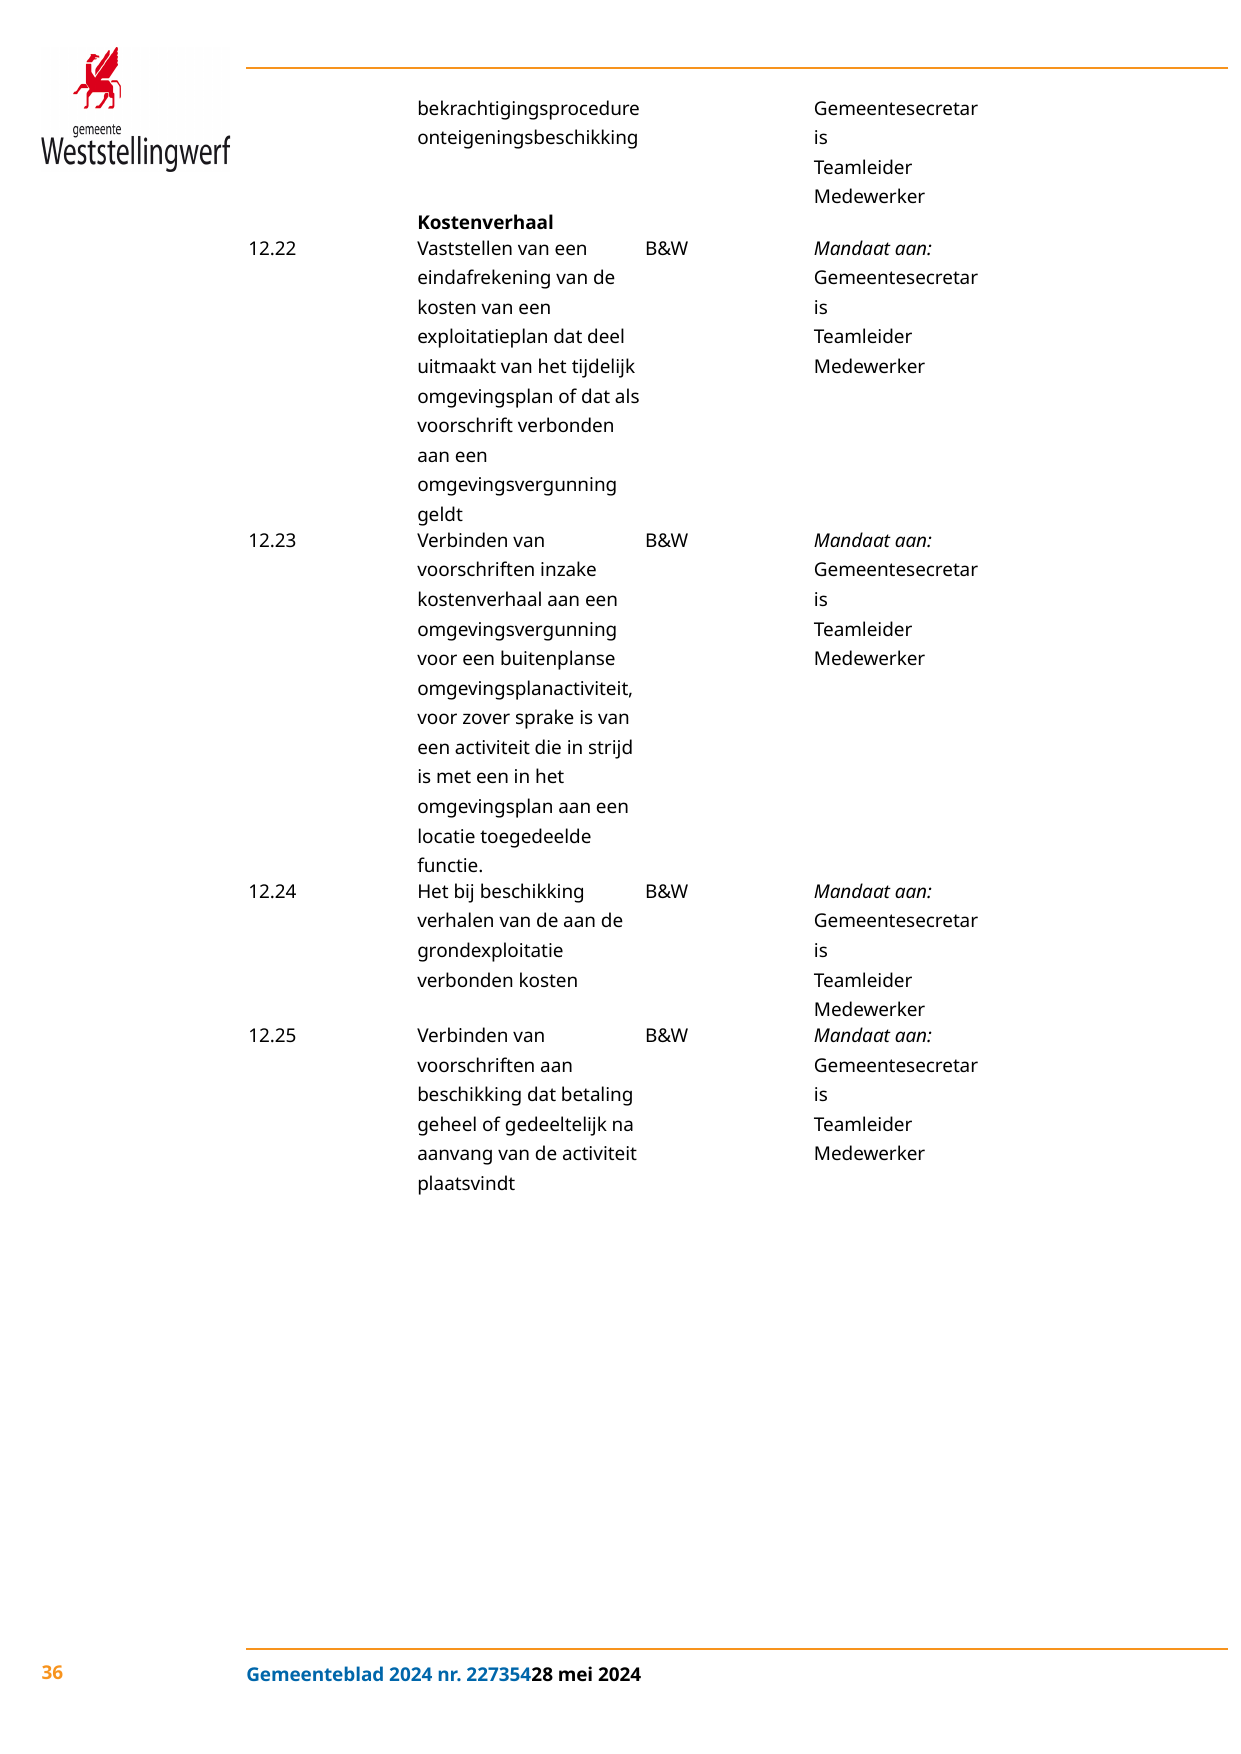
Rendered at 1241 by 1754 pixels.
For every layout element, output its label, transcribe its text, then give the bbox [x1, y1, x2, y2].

table_cell [983, 527, 1152, 878]
table_cell Verbinden van voorschriften aan beschikking dat betaling geheel of gedeeltelijk na aanvang van de activiteit plaatsvindt [417, 1022, 645, 1196]
table_cell Gemeentesecretaris Teamleider Medewerker [814, 95, 983, 209]
table_cell bekrachtigingsprocedure onteigeningsbeschikking [417, 95, 645, 209]
table_cell Mandaat aan: Gemeentesecretaris Teamleider Medewerker [814, 527, 983, 878]
table_cell [645, 95, 814, 209]
table_cell Verbinden van voorschriften inzake kostenverhaal aan een omgevingsvergunning voor een buitenplanse omgevingsplanactiviteit, voor zover sprake is van een activiteit die in strijd is met een in het omgevingsplan aan een locatie toegedeelde functie. [417, 527, 645, 878]
table_cell Mandaat aan: Gemeentesecretaris Teamleider Medewerker [814, 1022, 983, 1196]
table_cell Mandaat aan: Gemeentesecretaris Teamleider Medewerker [814, 878, 983, 1022]
table_cell 12.24 [248, 878, 417, 1022]
picture [41, 47, 231, 172]
table_cell [983, 878, 1152, 1022]
table_cell Het bij beschikking verhalen van de aan de grondexploitatie verbonden kosten [417, 878, 645, 1022]
table_cell B&W [645, 878, 814, 1022]
table_cell [983, 95, 1152, 209]
table_cell 12.25 [248, 1022, 417, 1196]
table_cell [983, 235, 1152, 527]
table_cell 12.22 [248, 235, 417, 527]
table_cell [983, 1022, 1152, 1196]
table_cell B&W [645, 527, 814, 878]
table_cell Kostenverhaal [417, 209, 1152, 235]
table_cell Vaststellen van een eindafrekening van de kosten van een exploitatieplan dat deel uitmaakt van het tijdelijk omgevingsplan of dat als voorschrift verbonden aan een omgevingsvergunning geldt [417, 235, 645, 527]
table_cell B&W [645, 1022, 814, 1196]
table_cell 12.23 [248, 527, 417, 878]
table_cell [248, 95, 417, 209]
table_cell Mandaat aan: Gemeentesecretaris Teamleider Medewerker [814, 235, 983, 527]
table_cell [248, 209, 417, 235]
table_cell B&W [645, 235, 814, 527]
